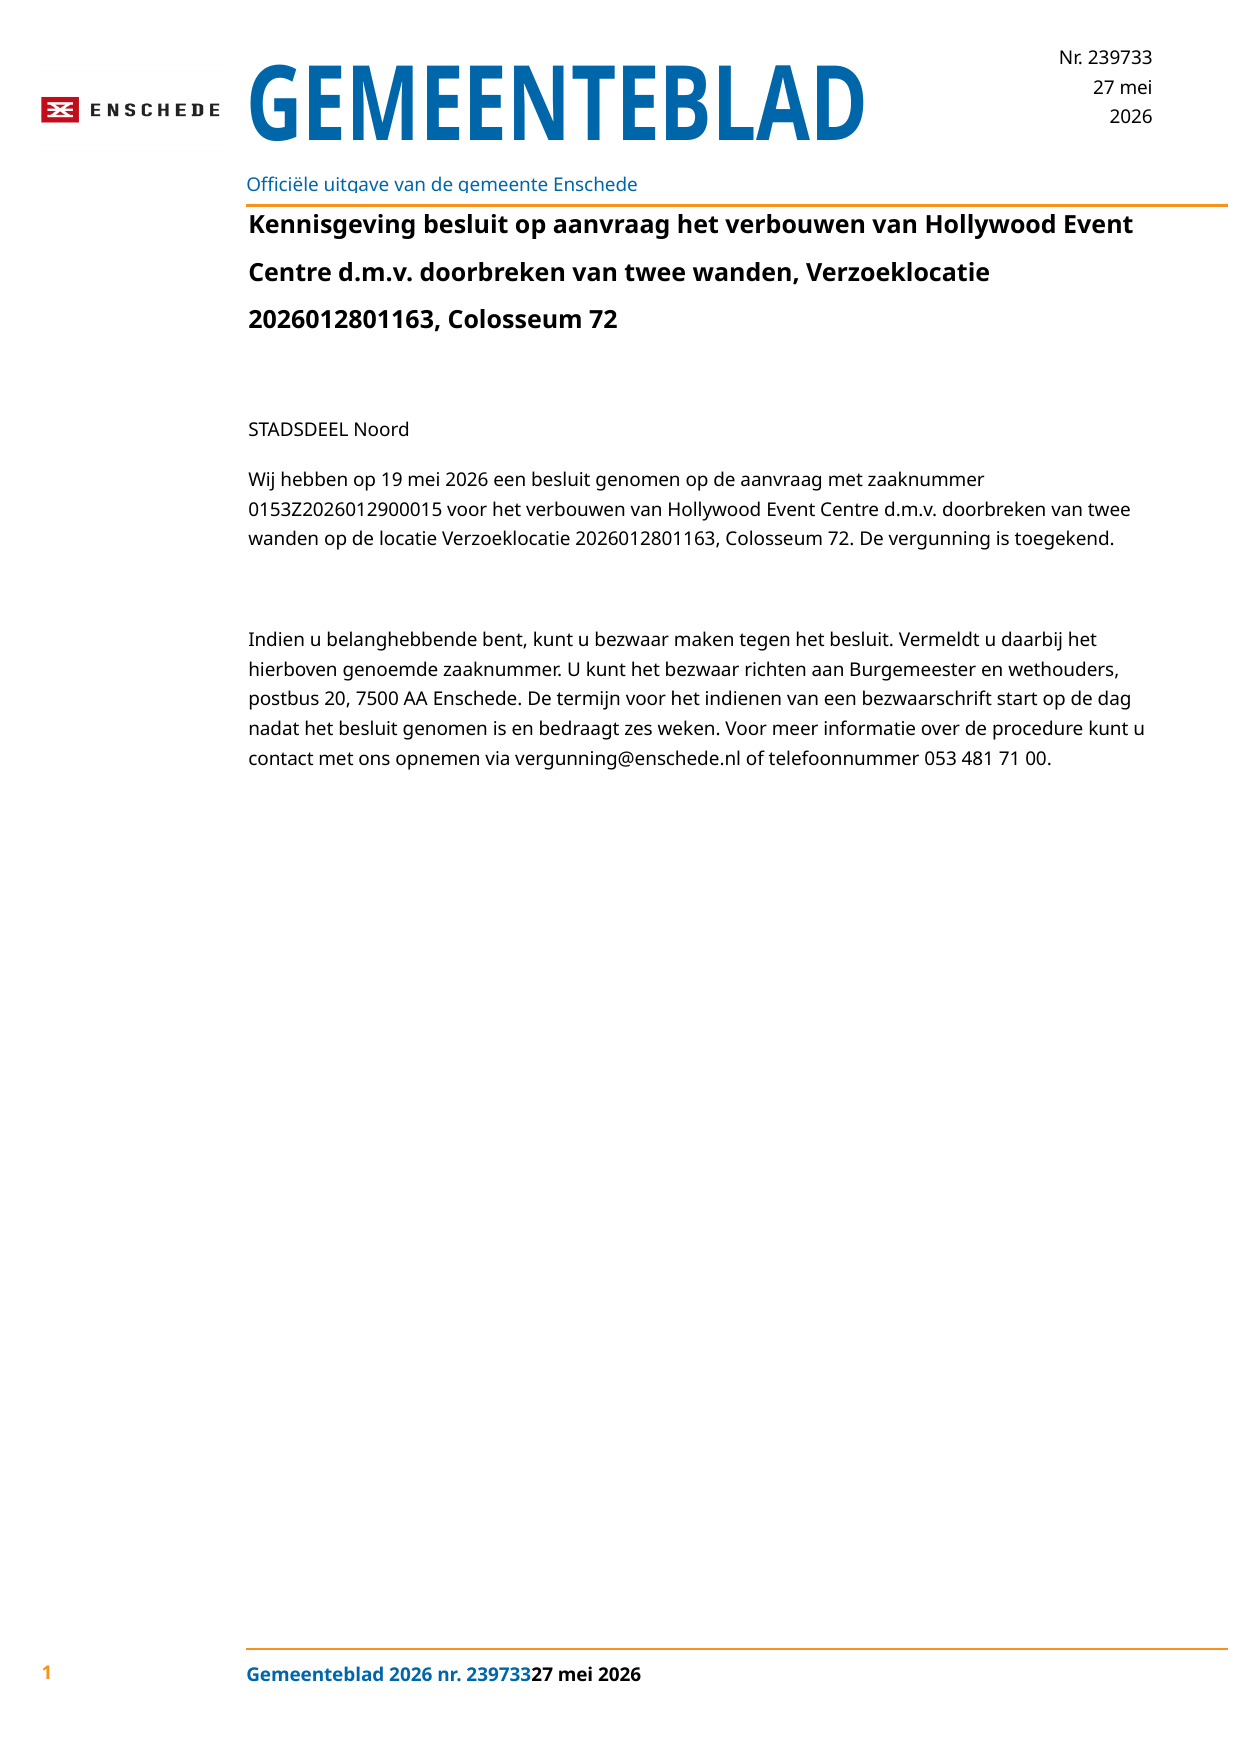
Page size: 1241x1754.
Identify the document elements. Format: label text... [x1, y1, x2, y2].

text STADSDEEL Noord [248, 416, 1152, 442]
picture [41, 47, 231, 172]
text Kennisgeving besluit op aanvraag het verbouwen van Hollywood Event Centre d.m.v. doorbreken van twee wanden, Verzoeklocatie 2026012801163, Colosseum 72 [248, 207, 1152, 336]
text Indien u belanghebbende bent, kunt u bezwaar maken tegen het besluit. Vermeldt u daarbij het hierboven genoemde zaaknummer. U kunt het bezwaar richten aan Burgemeester en wethouders, postbus 20, 7500 AA Enschede. De termijn voor het indienen van een bezwaarschrift start op de dag nadat het besluit genomen is en bedraagt zes weken. Voor meer informatie over de procedure kunt u contact met ons opnemen via vergunning@enschede.nl of telefoonnummer 053 481 71 00. [248, 626, 1152, 770]
text Wij hebben op 19 mei 2026 een besluit genomen op de aanvraag met zaaknummer 0153Z2026012900015 voor het verbouwen van Hollywood Event Centre d.m.v. doorbreken van twee wanden op de locatie Verzoeklocatie 2026012801163, Colosseum 72. De vergunning is toegekend. [248, 466, 1152, 551]
